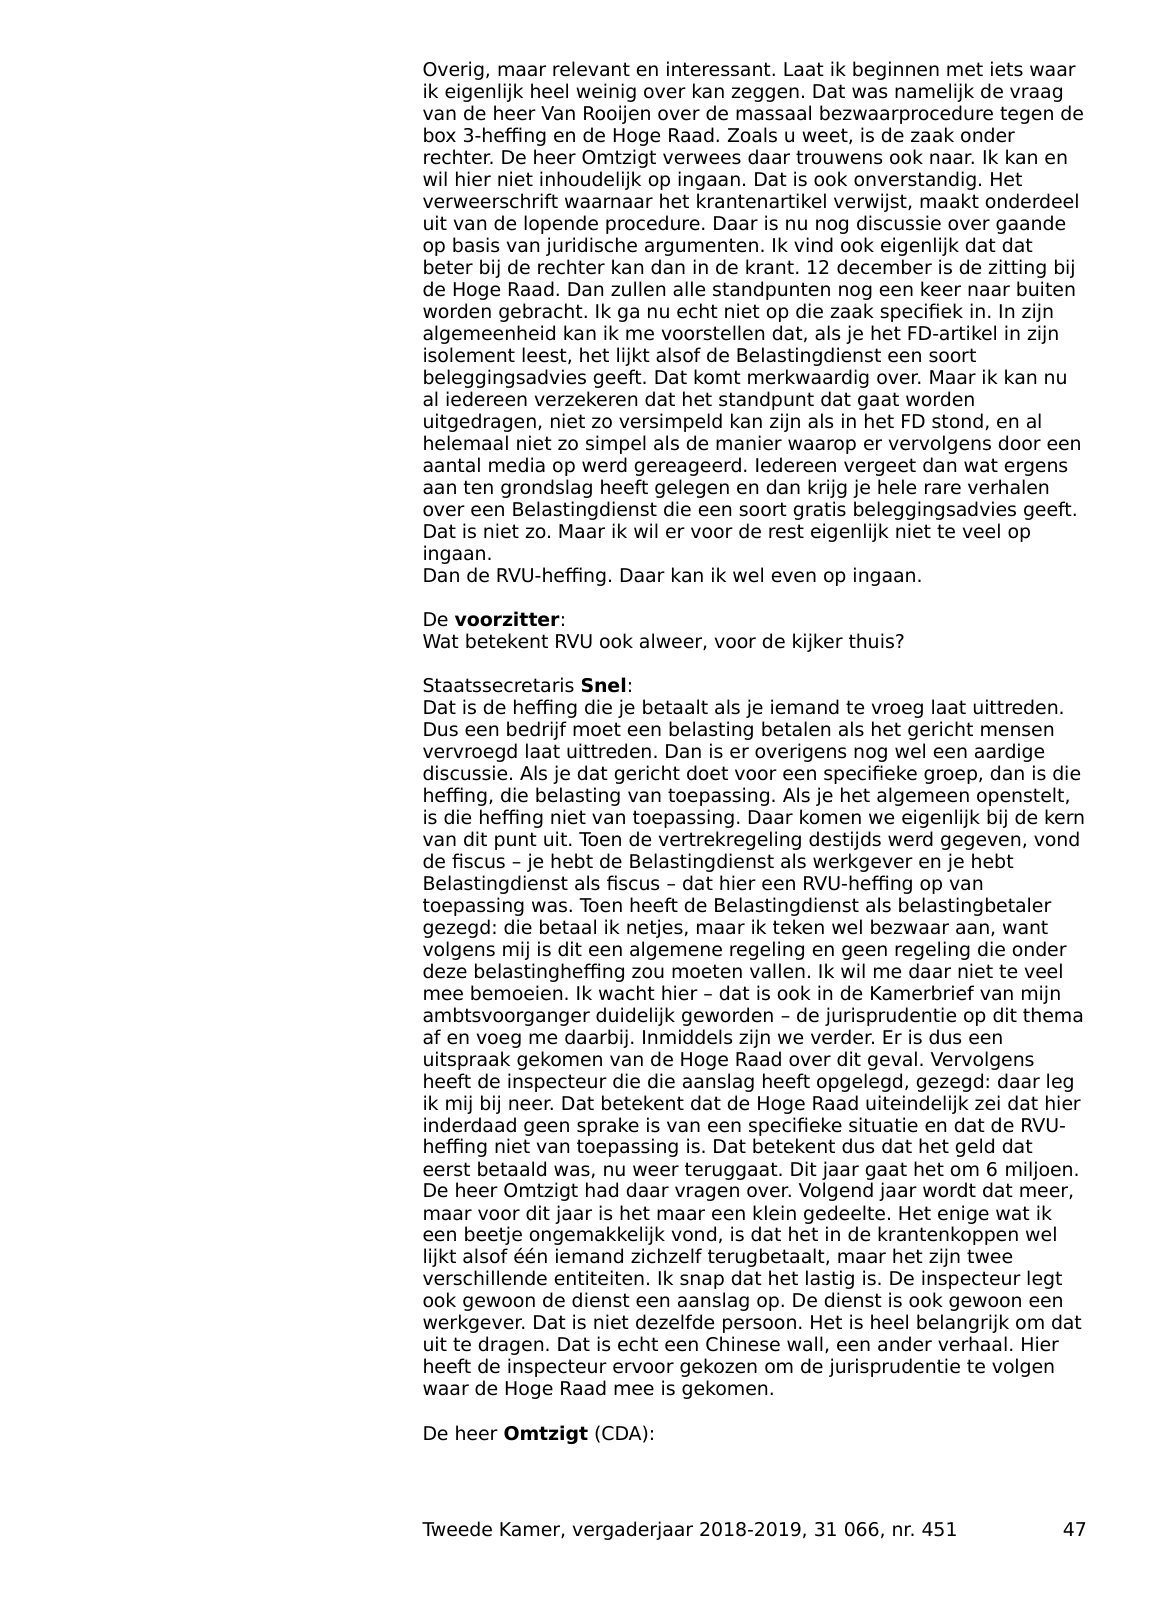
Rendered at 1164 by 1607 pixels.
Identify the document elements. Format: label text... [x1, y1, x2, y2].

text Overig, maar relevant en interessant. Laat ik beginnen met iets waar ik eigenlijk heel weinig over kan zeggen. Dat was namelijk de vraag van de heer Van Rooijen over de massaal bezwaarprocedure tegen de box 3-heffing en de Hoge Raad. Zoals u weet, is de zaak onder rechter. De heer Omtzigt verwees daar trouwens ook naar. Ik kan en wil hier niet inhoudelijk op ingaan. Dat is ook onverstandig. Het verweerschrift waarnaar het krantenartikel verwijst, maakt onderdeel uit van de lopende procedure. Daar is nu nog discussie over gaande op basis van juridische argumenten. Ik vind ook eigenlijk dat dat beter bij de rechter kan dan in de krant. 12 december is de zitting bij de Hoge Raad. Dan zullen alle standpunten nog een keer naar buiten worden gebracht. Ik ga nu echt niet op die zaak specifiek in. In zijn algemeenheid kan ik me voorstellen dat, als je het FD-artikel in zijn isolement leest, het lijkt alsof de Belastingdienst een soort beleggingsadvies geeft. Dat komt merkwaardig over. Maar ik kan nu al iedereen verzekeren dat het standpunt dat gaat worden uitgedragen, niet zo versimpeld kan zijn als in het FD stond, en al helemaal niet zo simpel als de manier waarop er vervolgens door een aantal media op werd gereageerd. Iedereen vergeet dan wat ergens aan ten grondslag heeft gelegen en dan krijg je hele rare verhalen over een Belastingdienst die een soort gratis beleggingsadvies geeft. Dat is niet zo. Maar ik wil er voor de rest eigenlijk niet te veel op ingaan. [422, 59, 1087, 564]
text Staatssecretaris Snel: [422, 675, 1087, 697]
text Dat is de heffing die je betaalt als je iemand te vroeg laat uittreden. Dus een bedrijf moet een belasting betalen als het gericht mensen vervroegd laat uittreden. Dan is er overigens nog wel een aardige discussie. Als je dat gericht doet voor een specifieke groep, dan is die heffing, die belasting van toepassing. Als je het algemeen openstelt, is die heffing niet van toepassing. Daar komen we eigenlijk bij de kern van dit punt uit. Toen de vertrekregeling destijds werd gegeven, vond de fiscus – je hebt de Belastingdienst als werkgever en je hebt Belastingdienst als fiscus – dat hier een RVU-heffing op van toepassing was. Toen heeft de Belastingdienst als belastingbetaler gezegd: die betaal ik netjes, maar ik teken wel bezwaar aan, want volgens mij is dit een algemene regeling en geen regeling die onder deze belastingheffing zou moeten vallen. Ik wil me daar niet te veel mee bemoeien. Ik wacht hier – dat is ook in de Kamerbrief van mijn ambtsvoorganger duidelijk geworden – de jurisprudentie op dit thema af en voeg me daarbij. Inmiddels zijn we verder. Er is dus een uitspraak gekomen van de Hoge Raad over dit geval. Vervolgens heeft de inspecteur die die aanslag heeft opgelegd, gezegd: daar leg ik mij bij neer. Dat betekent dat de Hoge Raad uiteindelijk zei dat hier inderdaad geen sprake is van een specifieke situatie en dat de RVU-heffing niet van toepassing is. Dat betekent dus dat het geld dat eerst betaald was, nu weer teruggaat. Dit jaar gaat het om 6 miljoen. De heer Omtzigt had daar vragen over. Volgend jaar wordt dat meer, maar voor dit jaar is het maar een klein gedeelte. Het enige wat ik een beetje ongemakkelijk vond, is dat het in de krantenkoppen wel lijkt alsof één iemand zichzelf terugbetaalt, maar het zijn twee verschillende entiteiten. Ik snap dat het lastig is. De inspecteur legt ook gewoon de dienst een aanslag op. De dienst is ook gewoon een werkgever. Dat is niet dezelfde persoon. Het is heel belangrijk om dat uit te dragen. Dat is echt een Chinese wall, een ander verhaal. Hier heeft de inspecteur ervoor gekozen om de jurisprudentie te volgen waar de Hoge Raad mee is gekomen. [422, 697, 1087, 1400]
text De voorzitter: [422, 609, 1087, 631]
text Wat betekent RVU ook alweer, voor de kijker thuis? [422, 631, 1087, 653]
text De heer Omtzigt (CDA): [422, 1422, 1087, 1444]
text Dan de RVU-heffing. Daar kan ik wel even op ingaan. [422, 564, 1087, 587]
